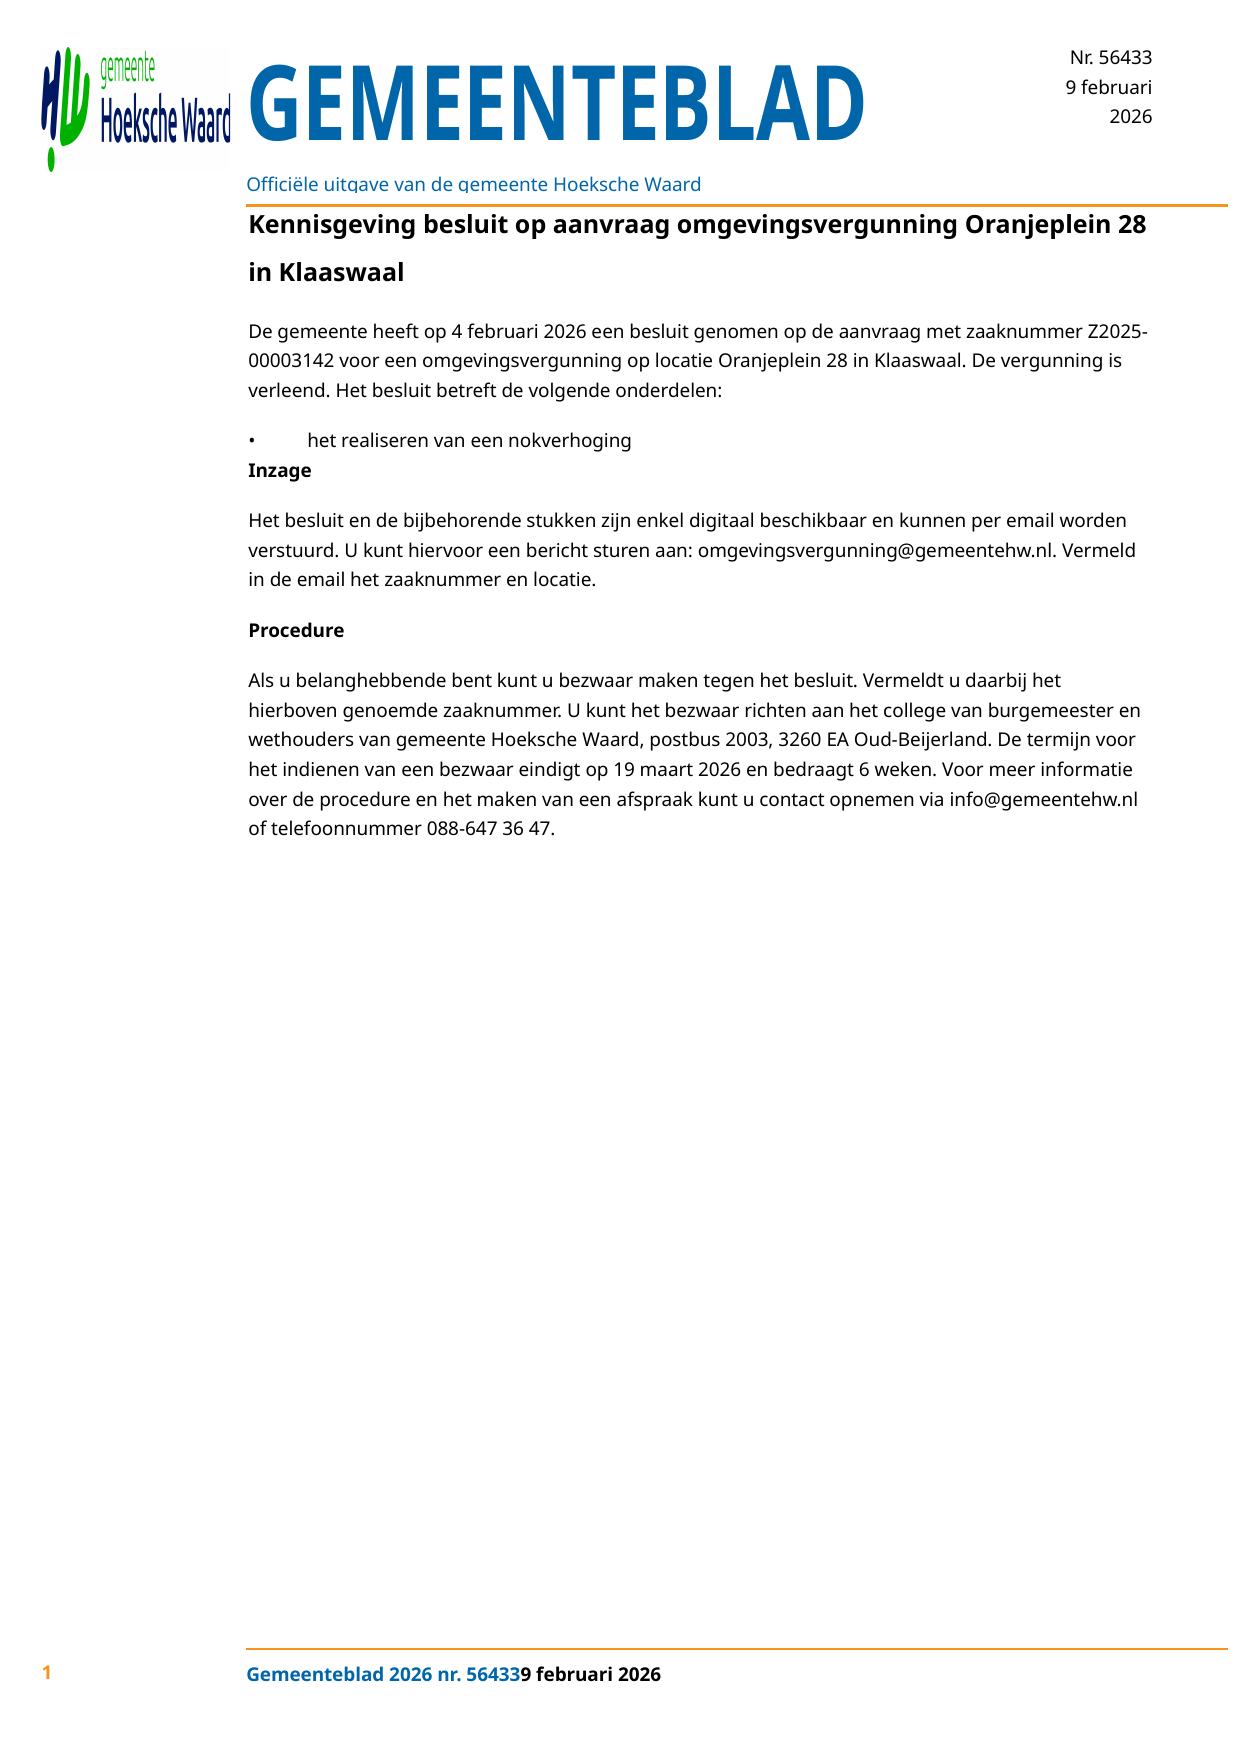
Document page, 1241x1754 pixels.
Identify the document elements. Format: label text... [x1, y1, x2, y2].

text Als u belanghebbende bent kunt u bezwaar maken tegen het besluit. Vermeldt u daarbij het hierboven genoemde zaaknummer. U kunt het bezwaar richten aan het college van burgemeester en wethouders van gemeente Hoeksche Waard, postbus 2003, 3260 EA Oud-Beijerland. De termijn voor het indienen van een bezwaar eindigt op 19 maart 2026 en bedraagt 6 weken. Voor meer informatie over de procedure en het maken van een afspraak kunt u contact opnemen via info@gemeentehw.nl of telefoonnummer 088-647 36 47. [248, 667, 1152, 841]
text De gemeente heeft op 4 februari 2026 een besluit genomen op de aanvraag met zaaknummer Z2025-00003142 voor een omgevingsvergunning op locatie Oranjeplein 28 in Klaaswaal. De vergunning is verleend. Het besluit betreft de volgende onderdelen: [248, 318, 1152, 403]
text Het besluit en de bijbehorende stukken zijn enkel digitaal beschikbaar en kunnen per email worden verstuurd. U kunt hiervoor een bericht sturen aan: omgevingsvergunning@gemeentehw.nl. Vermeld in de email het zaaknummer en locatie. [248, 507, 1152, 592]
picture [41, 47, 231, 172]
list het realiseren van een nokverhoging [248, 427, 1152, 453]
text Kennisgeving besluit op aanvraag omgevingsvergunning Oranjeplein 28 in Klaaswaal [248, 207, 1152, 288]
text Inzage [248, 457, 1152, 483]
text Procedure [248, 617, 1152, 643]
